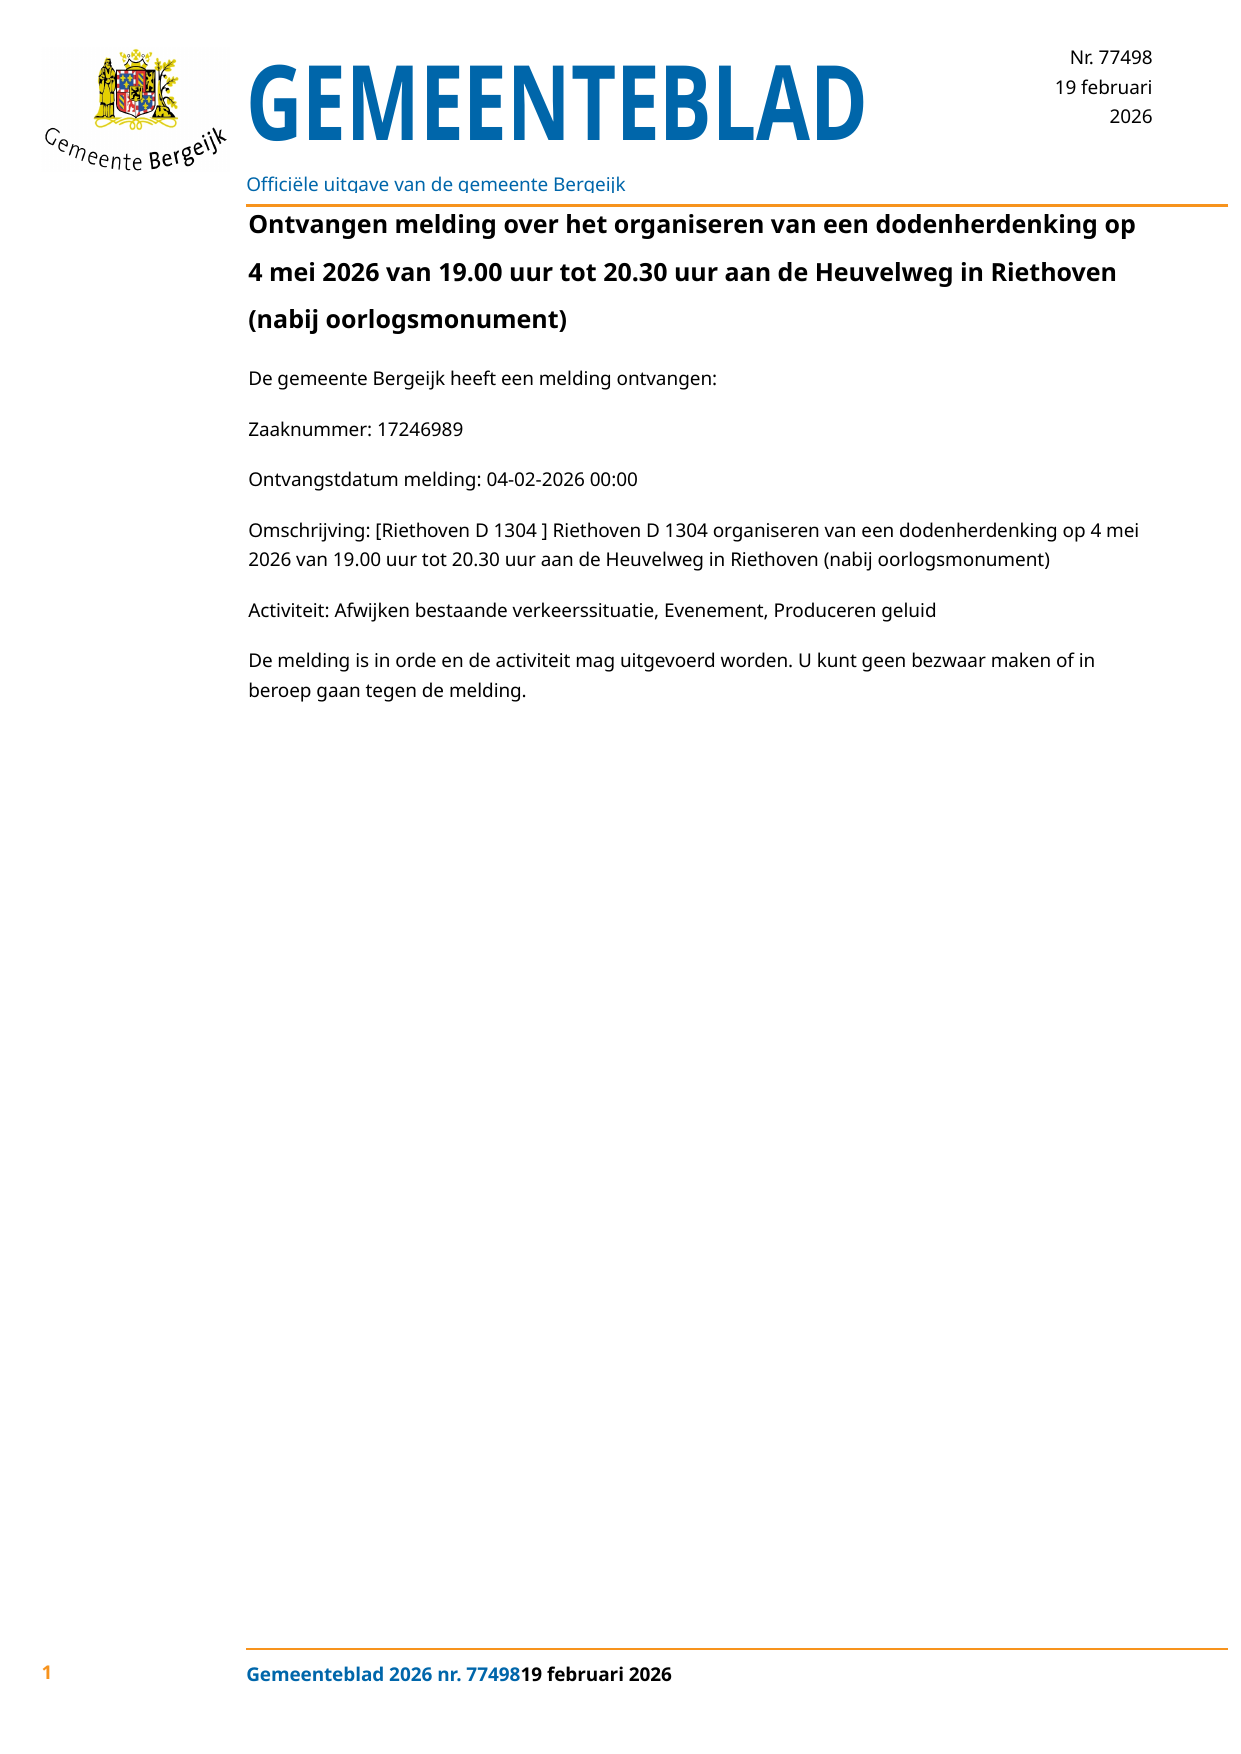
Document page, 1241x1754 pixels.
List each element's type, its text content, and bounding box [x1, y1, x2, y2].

text Ontvangen melding over het organiseren van een dodenherdenking op 4 mei 2026 van 19.00 uur tot 20.30 uur aan de Heuvelweg in Riethoven (nabij oorlogsmonument) [248, 207, 1152, 336]
text Zaaknummer: 17246989 [248, 416, 1152, 442]
text Ontvangstdatum melding: 04-02-2026 00:00 [248, 466, 1152, 492]
text De melding is in orde en de activiteit mag uitgevoerd worden. U kunt geen bezwaar maken of in beroep gaan tegen de melding. [248, 647, 1152, 702]
picture [41, 47, 231, 172]
text Activiteit: Afwijken bestaande verkeerssituatie, Evenement, Produceren geluid [248, 597, 1152, 622]
text Omschrijving: [Riethoven D 1304 ] Riethoven D 1304 organiseren van een dodenherdenking op 4 mei 2026 van 19.00 uur tot 20.30 uur aan de Heuvelweg in Riethoven (nabij oorlogsmonument) [248, 517, 1152, 572]
text De gemeente Bergeijk heeft een melding ontvangen: [248, 366, 1152, 391]
